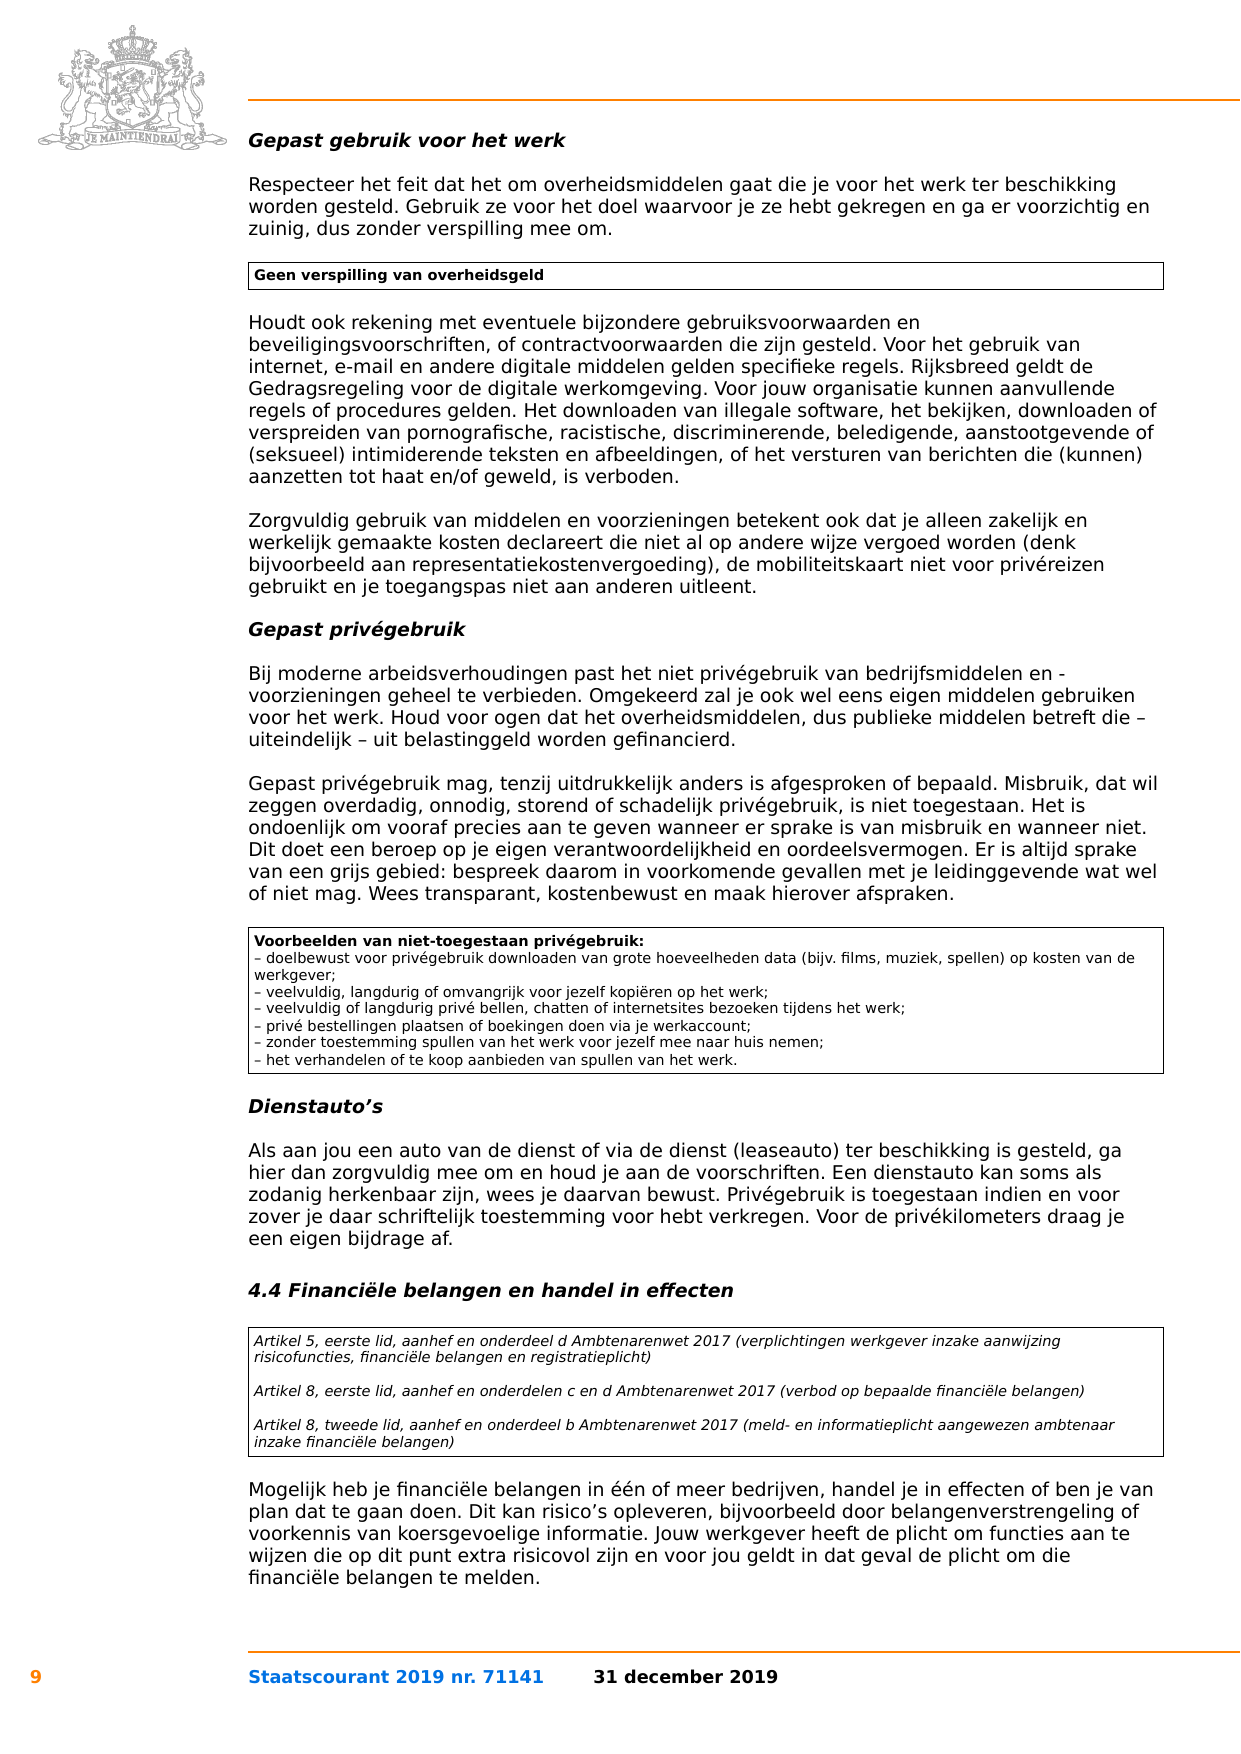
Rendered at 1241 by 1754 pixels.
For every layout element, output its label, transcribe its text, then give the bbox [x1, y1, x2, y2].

text Gepast privégebruik mag, tenzij uitdrukkelijk anders is afgesproken of bepaald. Misbruik, dat wil zeggen overdadig, onnodig, storend of schadelijk privégebruik, is niet toegestaan. Het is ondoenlijk om vooraf precies aan te geven wanneer er sprake is van misbruik en wanneer niet. Dit doet een beroep op je eigen verantwoordelijkheid en oordeelsvermogen. Er is altijd sprake van een grijs gebied: bespreek daarom in voorkomende gevallen met je leidinggevende wat wel of niet mag. Wees transparant, kostenbewust en maak hierover afspraken. [248, 773, 1163, 905]
text Respecteer het feit dat het om overheidsmiddelen gaat die je voor het werk ter beschikking worden gesteld. Gebruik ze voor het doel waarvoor je ze hebt gekregen en ga er voorzichtig en zuinig, dus zonder verspilling mee om. [248, 174, 1163, 240]
table_cell Artikel 8, tweede lid, aanhef en onderdeel b Ambtenarenwet 2017 (meld- en informatieplicht aangewezen ambtenaar inzake financiële belangen) [249, 1417, 1163, 1456]
text Bij moderne arbeidsverhoudingen past het niet privégebruik van bedrijfsmiddelen en -voorzieningen geheel te verbieden. Omgekeerd zal je ook wel eens eigen middelen gebruiken voor het werk. Houd voor ogen dat het overheidsmiddelen, dus publieke middelen betreft die – uiteindelijk – uit belastinggeld worden gefinancierd. [248, 663, 1163, 751]
table_cell Artikel 8, eerste lid, aanhef en onderdelen c en d Ambtenarenwet 2017 (verbod op bepaalde financiële belangen) [249, 1383, 1163, 1400]
table_header Geen verspilling van overheidsgeld [249, 263, 1163, 289]
picture [38, 25, 227, 150]
text Houdt ook rekening met eventuele bijzondere gebruiksvoorwaarden en beveiligingsvoorschriften, of contractvoorwaarden die zijn gesteld. Voor het gebruik van internet, e-mail en andere digitale middelen gelden specifieke regels. Rijksbreed geldt de Gedragsregeling voor de digitale werkomgeving. Voor jouw organisatie kunnen aanvullende regels of procedures gelden. Het downloaden van illegale software, het bekijken, downloaden of verspreiden van pornografische, racistische, discriminerende, beledigende, aanstootgevende of (seksueel) intimiderende teksten en afbeeldingen, of het versturen van berichten die (kunnen) aanzetten tot haat en/of geweld, is verboden. [248, 312, 1163, 488]
text Als aan jou een auto van de dienst of via de dienst (leaseauto) ter beschikking is gesteld, ga hier dan zorgvuldig mee om en houd je aan de voorschriften. Een dienstauto kan soms als zodanig herkenbaar zijn, wees je daarvan bewust. Privégebruik is toegestaan indien en voor zover je daar schriftelijk toestemming voor hebt verkregen. Voor de privékilometers draag je een eigen bijdrage af. [248, 1140, 1163, 1250]
table_header Artikel 5, eerste lid, aanhef en onderdeel d Ambtenarenwet 2017 (verplichtingen werkgever inzake aanwijzing risicofuncties, financiële belangen en registratieplicht) [249, 1328, 1163, 1366]
subtitle Dienstauto’s [248, 1096, 1163, 1118]
table_header Voorbeelden van niet-toegestaan privégebruik: – doelbewust voor privégebruik downloaden van grote hoeveelheden data (bijv. films, muziek, spellen) op kosten van de werkgever; – veelvuldig, langdurig of omvangrijk voor jezelf kopiëren op het werk; – veelvuldig of langdurig privé bellen, chatten of internetsites bezoeken tijdens het werk; – privé bestellingen plaatsen of boekingen doen via je werkaccount; – zonder toestemming spullen van het werk voor jezelf mee naar huis nemen; – het verhandelen of te koop aanbieden van spullen van het werk. [249, 928, 1163, 1073]
subtitle Gepast gebruik voor het werk [248, 130, 1163, 152]
text Zorgvuldig gebruik van middelen en voorzieningen betekent ook dat je alleen zakelijk en werkelijk gemaakte kosten declareert die niet al op andere wijze vergoed worden (denk bijvoorbeeld aan representatiekostenvergoeding), de mobiliteitskaart niet voor privéreizen gebruikt en je toegangspas niet aan anderen uitleent. [248, 509, 1163, 597]
table_cell [249, 1400, 1163, 1417]
table_cell [249, 1366, 1163, 1383]
subtitle 4.4 Financiële belangen en handel in effecten [248, 1280, 1163, 1302]
subtitle Gepast privégebruik [248, 619, 1163, 641]
text Mogelijk heb je financiële belangen in één of meer bedrijven, handel je in effecten of ben je van plan dat te gaan doen. Dit kan risico’s opleveren, bijvoorbeeld door belangenverstrengeling of voorkennis van koersgevoelige informatie. Jouw werkgever heeft de plicht om functies aan te wijzen die op dit punt extra risicovol zijn en voor jou geldt in dat geval de plicht om die financiële belangen te melden. [248, 1479, 1163, 1589]
